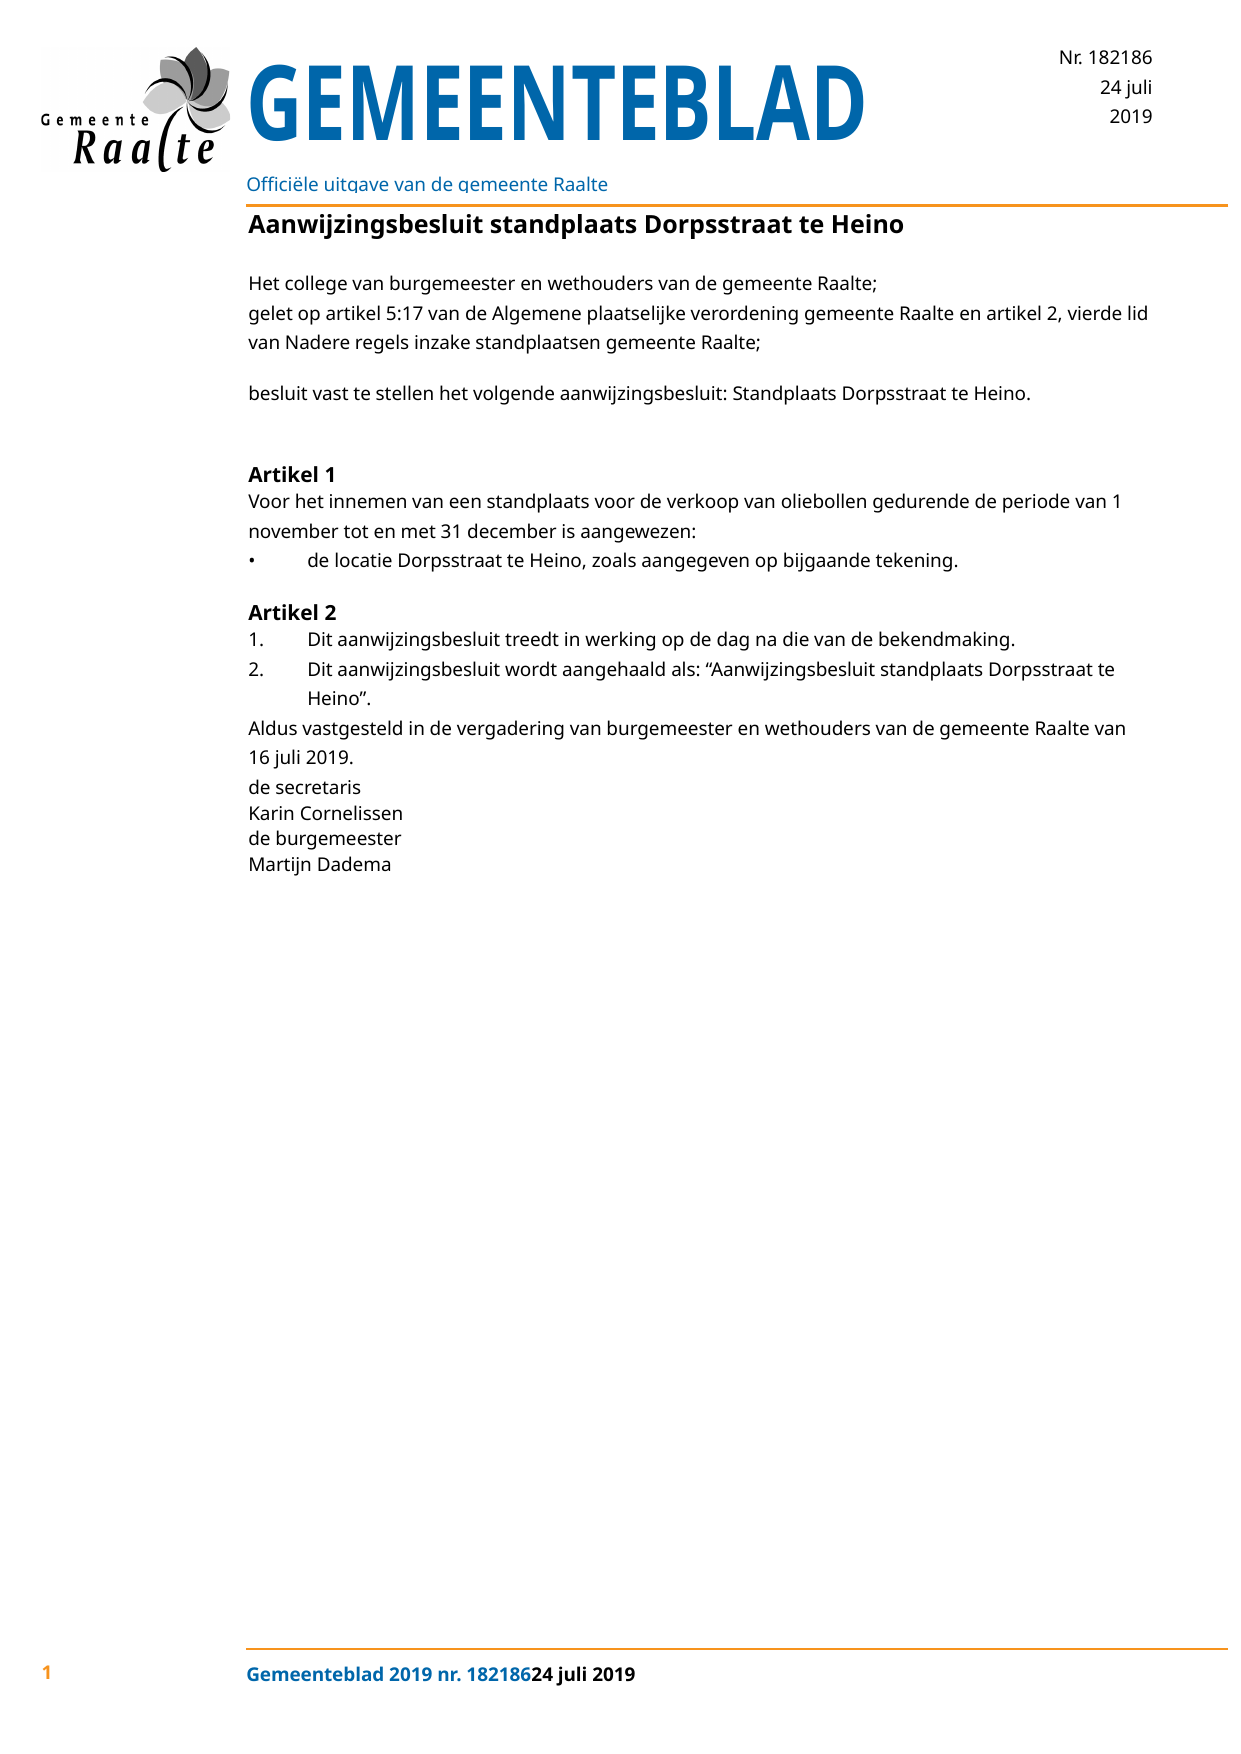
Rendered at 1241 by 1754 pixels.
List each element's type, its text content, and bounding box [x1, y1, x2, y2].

text de secretaris [248, 774, 1152, 800]
text gelet op artikel 5:17 van de Algemene plaatselijke verordening gemeente Raalte en artikel 2, vierde lid van Nadere regels inzake standplaatsen gemeente Raalte; [248, 300, 1152, 355]
list Dit aanwijzingsbesluit wordt aangehaald als: “Aanwijzingsbesluit standplaats Dorpsstraat te Heino”. [248, 656, 1152, 711]
text Het college van burgemeester en wethouders van de gemeente Raalte; [248, 270, 1152, 296]
text de burgemeester [248, 826, 1152, 851]
text Artikel 2 [248, 598, 1152, 626]
text Aldus vastgesteld in de vergadering van burgemeester en wethouders van de gemeente Raalte van 16 juli 2019. [248, 715, 1152, 770]
text Artikel 1 [248, 460, 1152, 488]
text Voor het innemen van een standplaats voor de verkoop van oliebollen gedurende de periode van 1 november tot en met 31 december is aangewezen: [248, 488, 1152, 543]
text besluit vast te stellen het volgende aanwijzingsbesluit: Standplaats Dorpsstraat te Heino. [248, 380, 1152, 406]
text Martijn Dadema [248, 851, 1152, 877]
list Dit aanwijzingsbesluit treedt in werking op de dag na die van de bekendmaking. [248, 626, 1152, 652]
picture [41, 47, 231, 172]
text Aanwijzingsbesluit standplaats Dorpsstraat te Heino [248, 207, 1152, 241]
text Karin Cornelissen [248, 800, 1152, 826]
list de locatie Dorpsstraat te Heino, zoals aangegeven op bijgaande tekening. [248, 547, 1152, 573]
